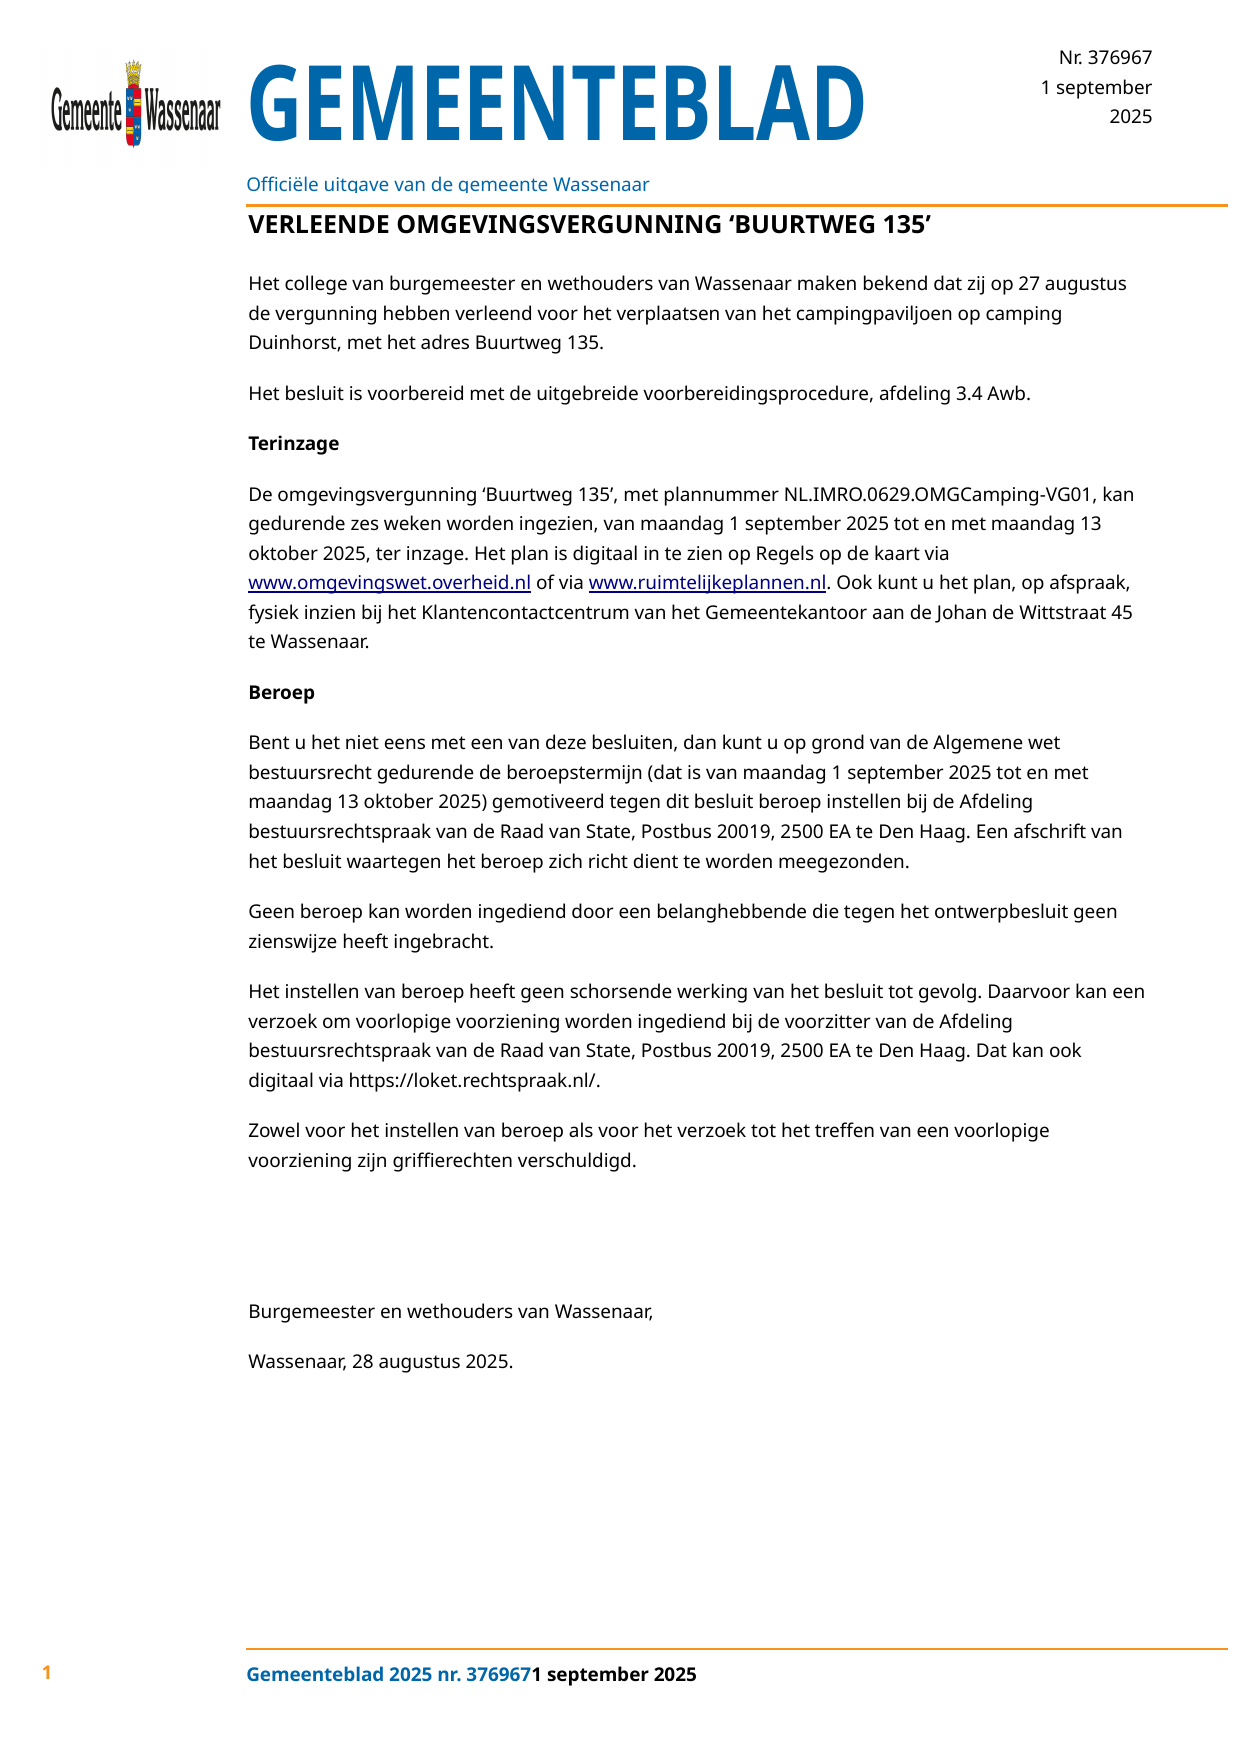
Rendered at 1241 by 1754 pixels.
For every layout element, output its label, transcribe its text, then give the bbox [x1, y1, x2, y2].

text Terinzage [248, 430, 1152, 456]
text Zowel voor het instellen van beroep als voor het verzoek tot het treffen van een voorlopige voorziening zijn griffierechten verschuldigd. [248, 1117, 1152, 1173]
text VERLEENDE OMGEVINGSVERGUNNING ‘BUURTWEG 135’ [248, 207, 1152, 241]
picture [41, 47, 231, 172]
text Geen beroep kan worden ingediend door een belanghebbende die tegen het ontwerpbesluit geen zienswijze heeft ingebracht. [248, 898, 1152, 953]
text Het besluit is voorbereid met de uitgebreide voorbereidingsprocedure, afdeling 3.4 Awb. [248, 380, 1152, 406]
text Bent u het niet eens met een van deze besluiten, dan kunt u op grond van de Algemene wet bestuursrecht gedurende de beroepstermijn (dat is van maandag 1 september 2025 tot en met maandag 13 oktober 2025) gemotiveerd tegen dit besluit beroep instellen bij de Afdeling bestuursrechtspraak van de Raad van State, Postbus 20019, 2500 EA te Den Haag. Een afschrift van het besluit waartegen het beroep zich richt dient te worden meegezonden. [248, 729, 1152, 873]
text Het instellen van beroep heeft geen schorsende werking van het besluit tot gevolg. Daarvoor kan een verzoek om voorlopige voorziening worden ingediend bij de voorzitter van de Afdeling bestuursrechtspraak van de Raad van State, Postbus 20019, 2500 EA te Den Haag. Dat kan ook digitaal via https://loket.rechtspraak.nl/. [248, 978, 1152, 1093]
text Het college van burgemeester en wethouders van Wassenaar maken bekend dat zij op 27 augustus de vergunning hebben verleend voor het verplaatsen van het campingpaviljoen op camping Duinhorst, met het adres Buurtweg 135. [248, 270, 1152, 355]
text Wassenaar, 28 augustus 2025. [248, 1349, 1152, 1374]
text De omgevingsvergunning ‘Buurtweg 135’, met plannummer NL.IMRO.0629.OMGCamping-VG01, kan gedurende zes weken worden ingezien, van maandag 1 september 2025 tot en met maandag 13 oktober 2025, ter inzage. Het plan is digitaal in te zien op Regels op de kaart via www.omgevingswet.overheid.nl of via www.ruimtelijkeplannen.nl. Ook kunt u het plan, op afspraak, fysiek inzien bij het Klantencontactcentrum van het Gemeentekantoor aan de Johan de Wittstraat 45 te Wassenaar. [248, 481, 1152, 654]
text Beroep [248, 679, 1152, 705]
text Burgemeester en wethouders van Wassenaar, [248, 1298, 1152, 1324]
